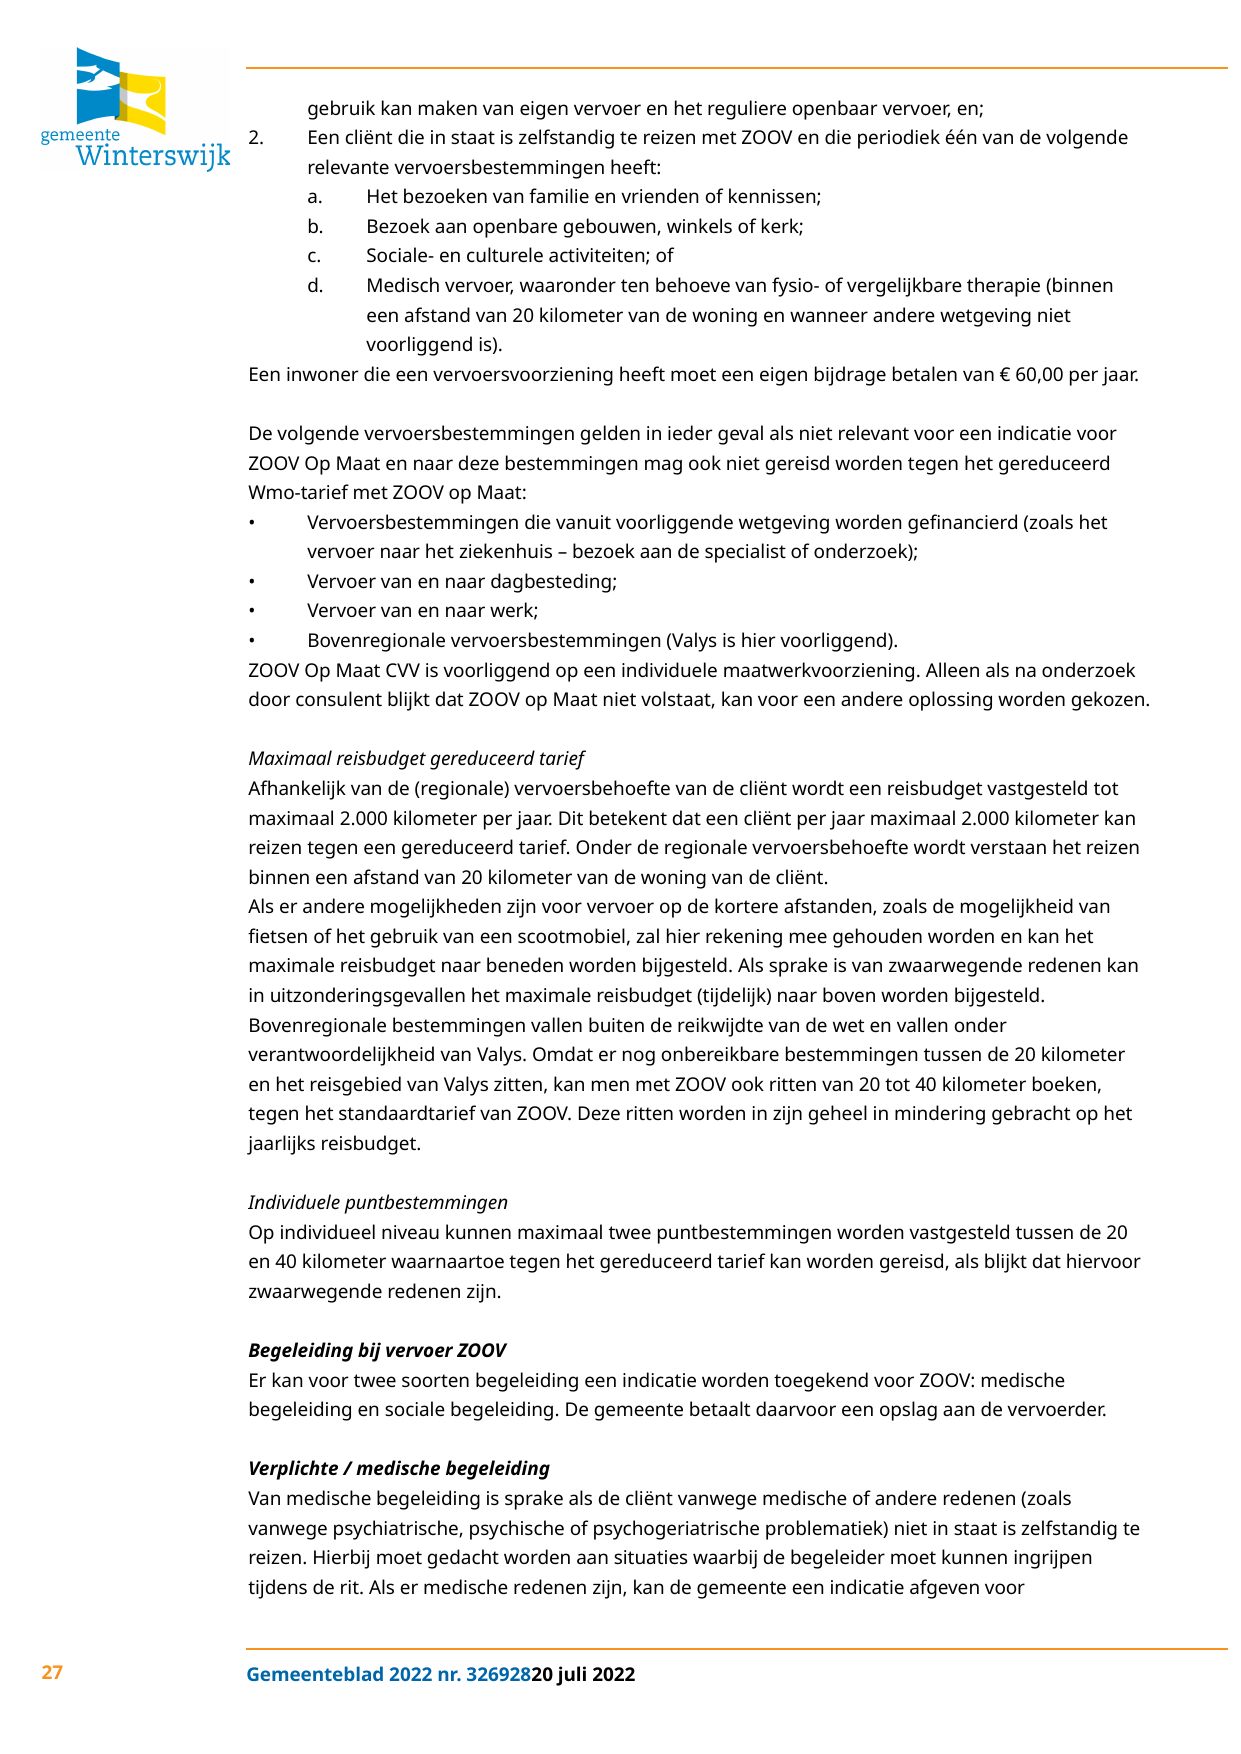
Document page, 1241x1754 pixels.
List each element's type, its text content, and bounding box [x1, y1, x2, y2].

text Op individueel niveau kunnen maximaal twee puntbestemmingen worden vastgesteld tussen de 20 en 40 kilometer waarnaartoe tegen het gereduceerd tarief kan worden gereisd, als blijkt dat hiervoor zwaarwegende redenen zijn. [248, 1219, 1152, 1304]
list gebruik kan maken van eigen vervoer en het reguliere openbaar vervoer, en; [248, 95, 1152, 121]
list Bezoek aan openbare gebouwen, winkels of kerk; [307, 213, 1152, 239]
text ZOOV Op Maat CVV is voorliggend op een individuele maatwerkvoorziening. Alleen als na onderzoek door consulent blijkt dat ZOOV op Maat niet volstaat, kan voor een andere oplossing worden gekozen. [248, 657, 1152, 712]
text Begeleiding bij vervoer ZOOV [248, 1337, 1152, 1363]
list Vervoer van en naar werk; [248, 598, 1152, 623]
picture [225, 153, 231, 162]
text Bovenregionale bestemmingen vallen buiten de reikwijdte van de wet en vallen onder verantwoordelijkheid van Valys. Omdat er nog onbereikbare bestemmingen tussen de 20 kilometer en het reisgebied van Valys zitten, kan men met ZOOV ook ritten van 20 tot 40 kilometer boeken, tegen het standaardtarief van ZOOV. Deze ritten worden in zijn geheel in mindering gebracht op het jaarlijks reisbudget. [248, 1012, 1152, 1156]
list Het bezoeken van familie en vrienden of kennissen; [307, 183, 1152, 209]
text Als er andere mogelijkheden zijn voor vervoer op de kortere afstanden, zoals de mogelijkheid van fietsen of het gebruik van een scootmobiel, zal hier rekening mee gehouden worden en kan het maximale reisbudget naar beneden worden bijgesteld. Als sprake is van zwaarwegende redenen kan in uitzonderingsgevallen het maximale reisbudget (tijdelijk) naar boven worden bijgesteld. [248, 893, 1152, 1008]
list Vervoersbestemmingen die vanuit voorliggende wetgeving worden gefinancierd (zoals het vervoer naar het ziekenhuis – bezoek aan de specialist of onderzoek); [248, 509, 1152, 564]
text Verplichte / medische begeleiding [248, 1456, 1152, 1481]
text Een inwoner die een vervoersvoorziening heeft moet een eigen bijdrage betalen van € 60,00 per jaar. [248, 361, 1152, 387]
text Maximaal reisbudget gereduceerd tarief [248, 746, 1152, 771]
picture [41, 47, 231, 172]
text Van medische begeleiding is sprake als de cliënt vanwege medische of andere redenen (zoals vanwege psychiatrische, psychische of psychogeriatrische problematiek) niet in staat is zelfstandig te reizen. Hierbij moet gedacht worden aan situaties waarbij de begeleider moet kunnen ingrijpen tijdens de rit. Als er medische redenen zijn, kan de gemeente een indicatie afgeven voor [248, 1485, 1152, 1600]
text De volgende vervoersbestemmingen gelden in ieder geval als niet relevant voor een indicatie voor ZOOV Op Maat en naar deze bestemmingen mag ook niet gereisd worden tegen het gereduceerd Wmo-tarief met ZOOV op Maat: [248, 420, 1152, 505]
list Een cliënt die in staat is zelfstandig te reizen met ZOOV en die periodiek één van de volgende relevante vervoersbestemmingen heeft: [248, 124, 1152, 180]
text Afhankelijk van de (regionale) vervoersbehoefte van de cliënt wordt een reisbudget vastgesteld tot maximaal 2.000 kilometer per jaar. Dit betekent dat een cliënt per jaar maximaal 2.000 kilometer kan reizen tegen een gereduceerd tarief. Onder de regionale vervoersbehoefte wordt verstaan het reizen binnen een afstand van 20 kilometer van de woning van de cliënt. [248, 775, 1152, 890]
list Vervoer van en naar dagbesteding; [248, 568, 1152, 594]
list Sociale- en culturele activiteiten; of [307, 243, 1152, 268]
list Bovenregionale vervoersbestemmingen (Valys is hier voorliggend). [248, 627, 1152, 653]
text Er kan voor twee soorten begeleiding een indicatie worden toegekend voor ZOOV: medische begeleiding en sociale begeleiding. De gemeente betaalt daarvoor een opslag aan de vervoerder. [248, 1367, 1152, 1422]
list Medisch vervoer, waaronder ten behoeve van fysio- of vergelijkbare therapie (binnen een afstand van 20 kilometer van de woning en wanneer andere wetgeving niet voorliggend is). [307, 272, 1152, 357]
text Individuele puntbestemmingen [248, 1189, 1152, 1215]
